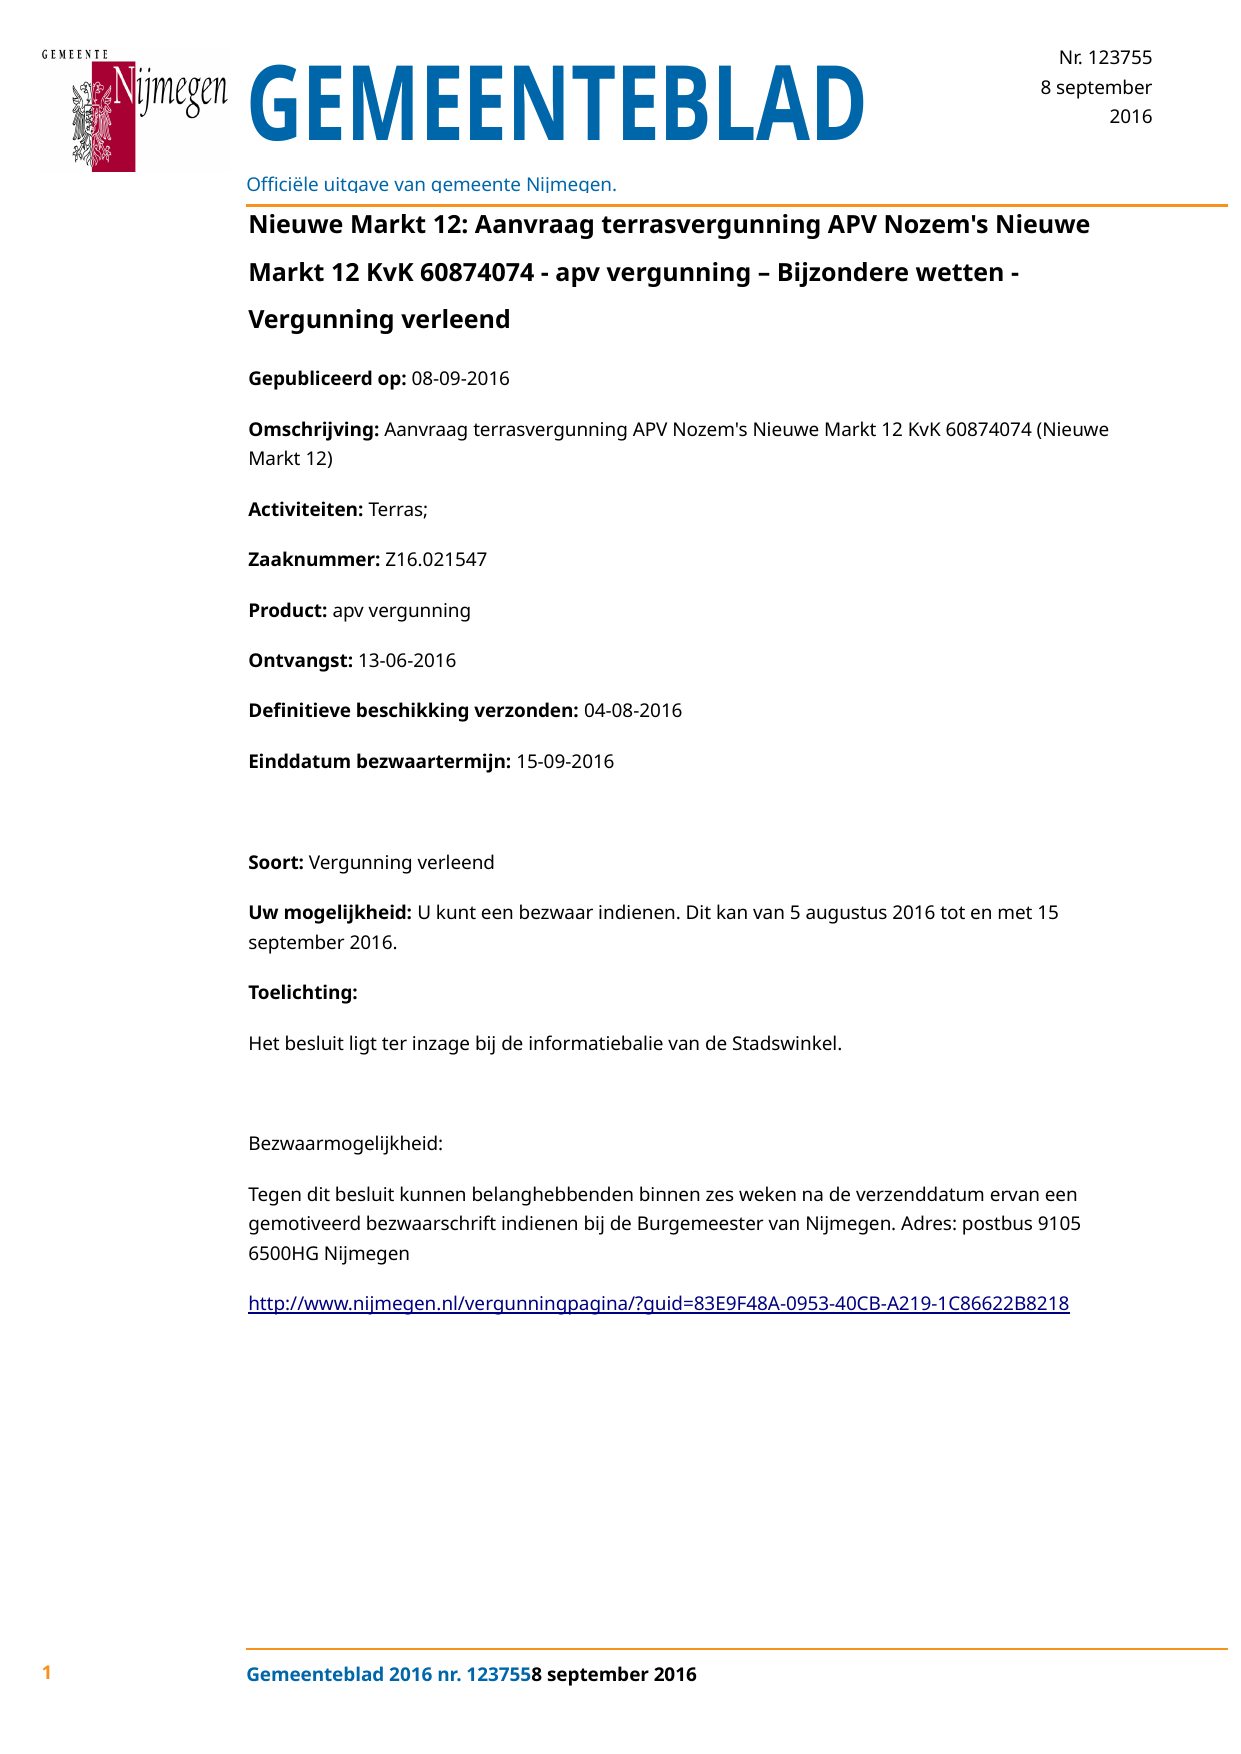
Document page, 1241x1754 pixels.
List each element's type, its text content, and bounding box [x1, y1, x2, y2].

text Zaaknummer: Z16.021547 [248, 546, 1152, 572]
text Gepubliceerd op: 08-09-2016 [248, 366, 1152, 391]
text Einddatum bezwaartermijn: 15-09-2016 [248, 748, 1152, 774]
text Nieuwe Markt 12: Aanvraag terrasvergunning APV Nozem's Nieuwe Markt 12 KvK 60874074 - apv vergunning – Bijzondere wetten - Vergunning verleend [248, 207, 1152, 336]
text Soort: Vergunning verleend [248, 849, 1152, 874]
text http://www.nijmegen.nl/vergunningpagina/?guid=83E9F48A-0953-40CB-A219-1C86622B8218 [248, 1291, 1152, 1316]
text Toelichting: [248, 979, 1152, 1005]
text Het besluit ligt ter inzage bij de informatiebalie van de Stadswinkel. [248, 1030, 1152, 1055]
text Ontvangst: 13-06-2016 [248, 647, 1152, 673]
text Product: apv vergunning [248, 597, 1152, 622]
text Activiteiten: Terras; [248, 496, 1152, 522]
text Uw mogelijkheid: U kunt een bezwaar indienen. Dit kan van 5 augustus 2016 tot en met 15 september 2016. [248, 899, 1152, 954]
text Definitieve beschikking verzonden: 04-08-2016 [248, 698, 1152, 723]
text Tegen dit besluit kunnen belanghebbenden binnen zes weken na de verzenddatum ervan een gemotiveerd bezwaarschrift indienen bij de Burgemeester van Nijmegen. Adres: postbus 9105 6500HG Nijmegen [248, 1181, 1152, 1266]
picture [41, 47, 231, 172]
text Bezwaarmogelijkheid: [248, 1131, 1152, 1156]
text Omschrijving: Aanvraag terrasvergunning APV Nozem's Nieuwe Markt 12 KvK 60874074 (Nieuwe Markt 12) [248, 416, 1152, 471]
